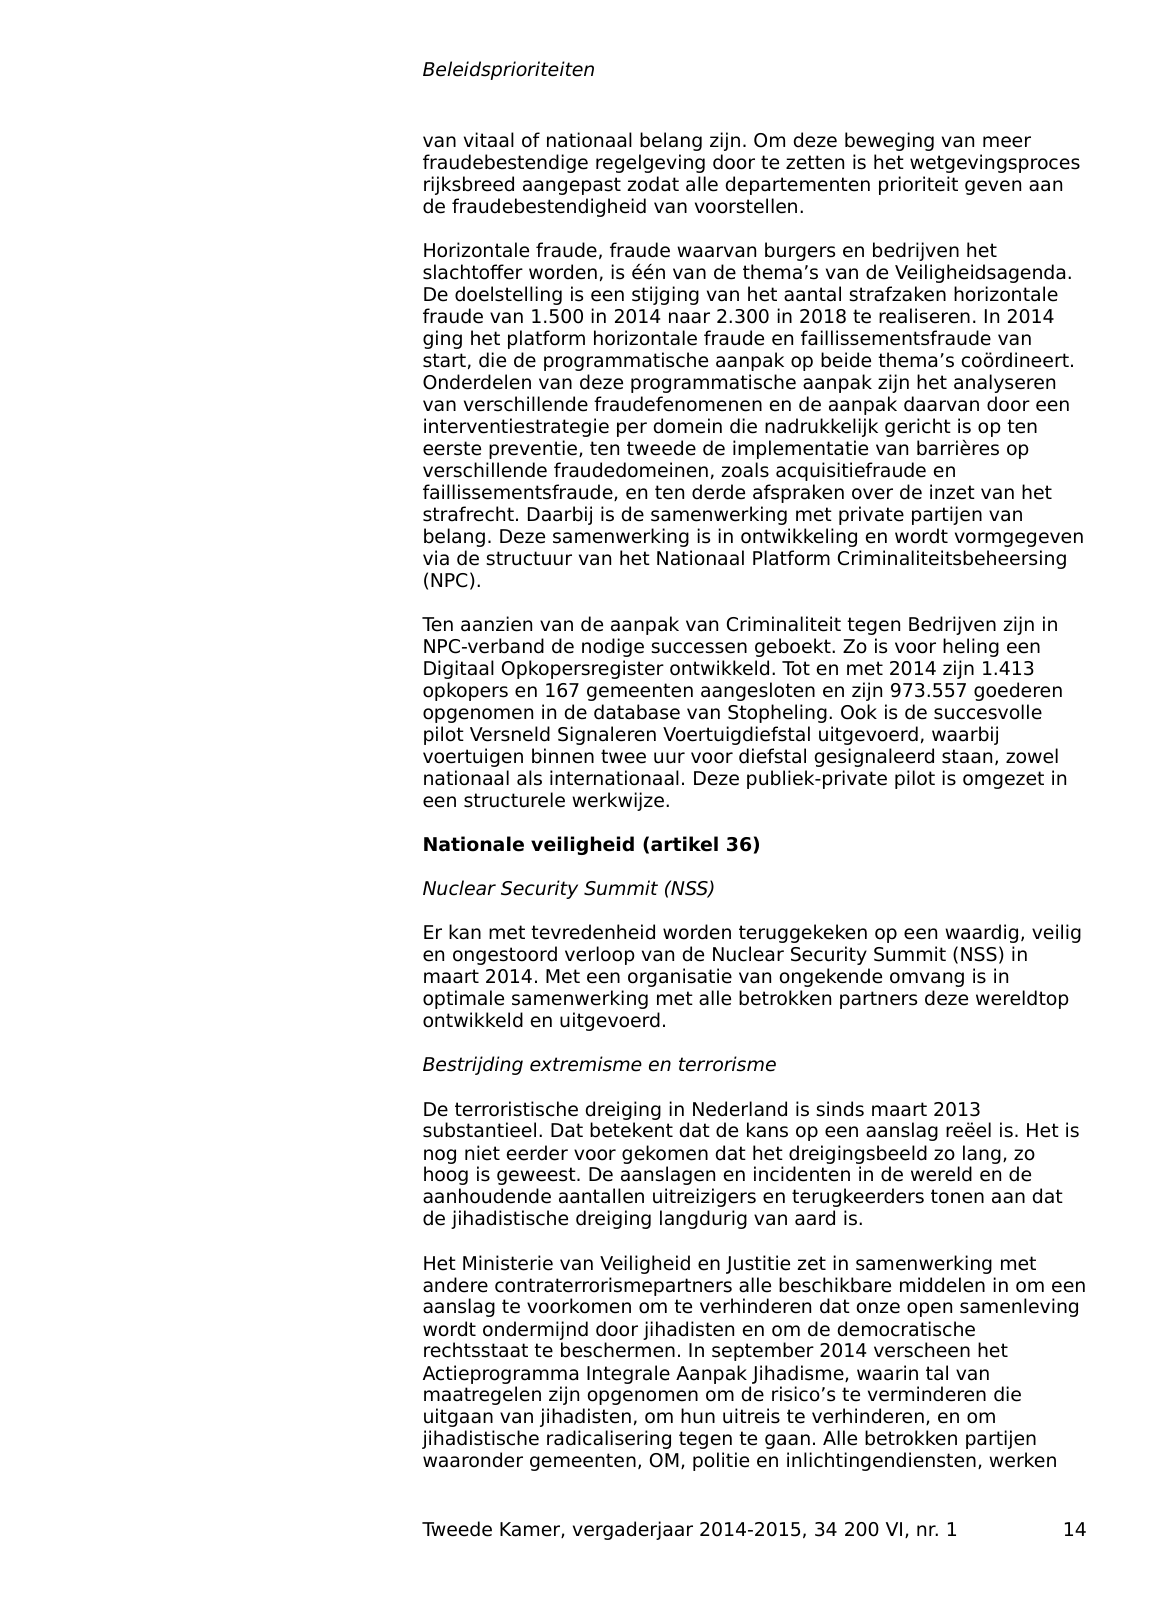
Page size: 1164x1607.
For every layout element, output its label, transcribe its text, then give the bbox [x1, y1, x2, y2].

subtitle Bestrijding extremisme en terrorisme [422, 1054, 1087, 1076]
subtitle Nuclear Security Summit (NSS) [422, 878, 1087, 900]
text Ten aanzien van de aanpak van Criminaliteit tegen Bedrijven zijn in NPC-verband de nodige successen geboekt. Zo is voor heling een Digitaal Opkopersregister ontwikkeld. Tot en met 2014 zijn 1.413 opkopers en 167 gemeenten aangesloten en zijn 973.557 goederen opgenomen in de database van Stopheling. Ook is de succesvolle pilot Versneld Signaleren Voertuigdiefstal uitgevoerd, waarbij voertuigen binnen twee uur voor diefstal gesignaleerd staan, zowel nationaal als internationaal. Deze publiek-private pilot is omgezet in een structurele werkwijze. [422, 614, 1087, 812]
text van vitaal of nationaal belang zijn. Om deze beweging van meer fraudebestendige regelgeving door te zetten is het wetgevingsproces rijksbreed aangepast zodat alle departementen prioriteit geven aan de fraudebestendigheid van voorstellen. [422, 130, 1087, 218]
text Er kan met tevredenheid worden teruggekeken op een waardig, veilig en ongestoord verloop van de Nuclear Security Summit (NSS) in maart 2014. Met een organisatie van ongekende omvang is in optimale samenwerking met alle betrokken partners deze wereldtop ontwikkeld en uitgevoerd. [422, 922, 1087, 1032]
text Het Ministerie van Veiligheid en Justitie zet in samenwerking met andere contraterrorismepartners alle beschikbare middelen in om een aanslag te voorkomen om te verhinderen dat onze open samenleving wordt ondermijnd door jihadisten en om de democratische rechtsstaat te beschermen. In september 2014 verscheen het Actieprogramma Integrale Aanpak Jihadisme, waarin tal van maatregelen zijn opgenomen om de risico’s te verminderen die uitgaan van jihadisten, om hun uitreis te verhinderen, en om jihadistische radicalisering tegen te gaan. Alle betrokken partijen waaronder gemeenten, OM, politie en inlichtingendiensten, werken [422, 1252, 1087, 1472]
text Horizontale fraude, fraude waarvan burgers en bedrijven het slachtoffer worden, is één van de thema’s van de Veiligheidsagenda. De doelstelling is een stijging van het aantal strafzaken horizontale fraude van 1.500 in 2014 naar 2.300 in 2018 te realiseren. In 2014 ging het platform horizontale fraude en faillissementsfraude van start, die de programmatische aanpak op beide thema’s coördineert. Onderdelen van deze programmatische aanpak zijn het analyseren van verschillende fraudefenomenen en de aanpak daarvan door een interventiestrategie per domein die nadrukkelijk gericht is op ten eerste preventie, ten tweede de implementatie van barrières op verschillende fraudedomeinen, zoals acquisitiefraude en faillissementsfraude, en ten derde afspraken over de inzet van het strafrecht. Daarbij is de samenwerking met private partijen van belang. Deze samenwerking is in ontwikkeling en wordt vormgegeven via de structuur van het Nationaal Platform Criminaliteitsbeheersing (NPC). [422, 240, 1087, 592]
subtitle Nationale veiligheid (artikel 36) [422, 834, 1087, 856]
text De terroristische dreiging in Nederland is sinds maart 2013 substantieel. Dat betekent dat de kans op een aanslag reëel is. Het is nog niet eerder voor gekomen dat het dreigingsbeeld zo lang, zo hoog is geweest. De aanslagen en incidenten in de wereld en de aanhoudende aantallen uitreizigers en terugkeerders tonen aan dat de jihadistische dreiging langdurig van aard is. [422, 1098, 1087, 1230]
